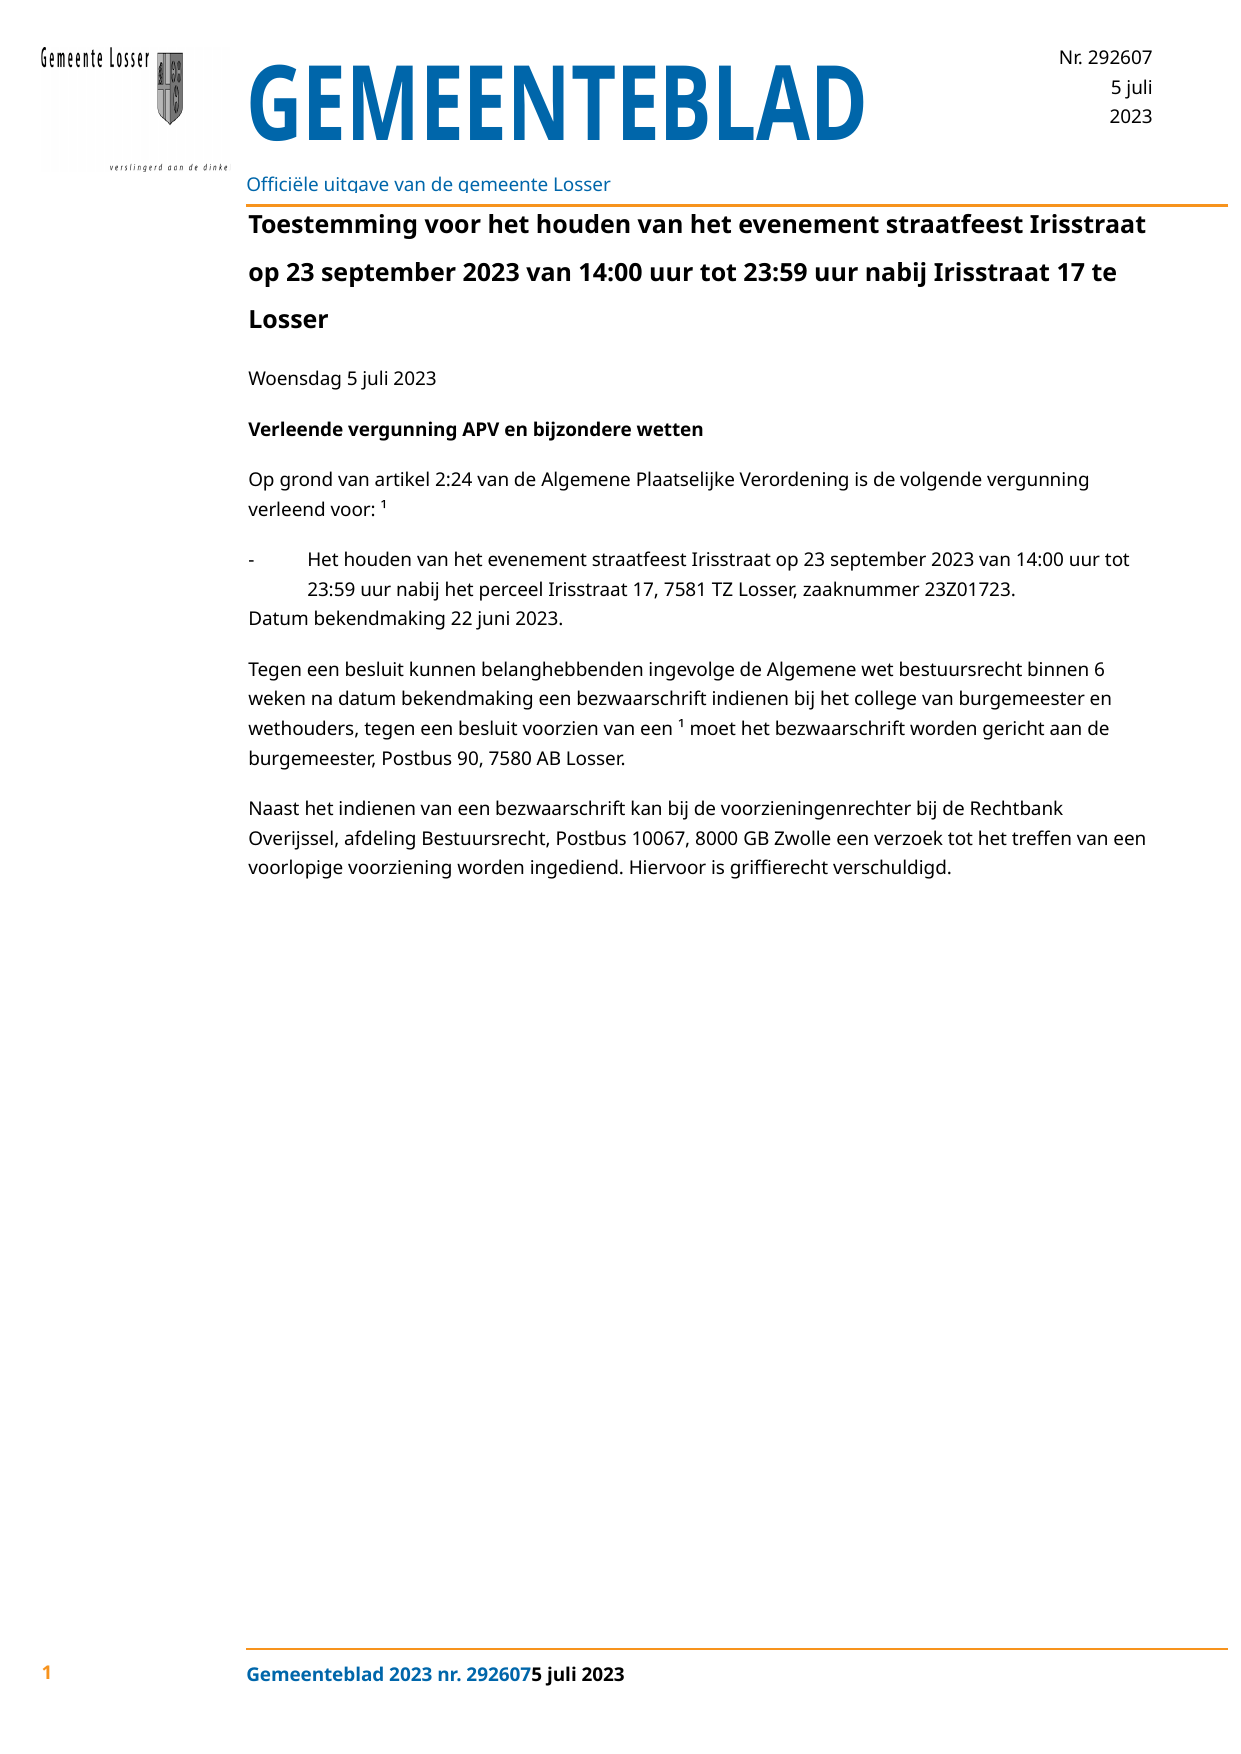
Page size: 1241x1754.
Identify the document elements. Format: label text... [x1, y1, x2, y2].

picture [41, 47, 231, 172]
list Het houden van het evenement straatfeest Irisstraat op 23 september 2023 van 14:00 uur tot 23:59 uur nabij het perceel Irisstraat 17, 7581 TZ Losser, zaaknummer 23Z01723. [248, 546, 1152, 602]
text Toestemming voor het houden van het evenement straatfeest Irisstraat op 23 september 2023 van 14:00 uur tot 23:59 uur nabij Irisstraat 17 te Losser [248, 207, 1152, 336]
text Op grond van artikel 2:24 van de Algemene Plaatselijke Verordening is de volgende vergunning verleend voor: ¹ [248, 466, 1152, 522]
text Tegen een besluit kunnen belanghebbenden ingevolge de Algemene wet bestuursrecht binnen 6 weken na datum bekendmaking een bezwaarschrift indienen bij het college van burgemeester en wethouders, tegen een besluit voorzien van een ¹ moet het bezwaarschrift worden gericht aan de burgemeester, Postbus 90, 7580 AB Losser. [248, 656, 1152, 770]
text Datum bekendmaking 22 juni 2023. [248, 606, 1152, 631]
text Naast het indienen van een bezwaarschrift kan bij de voorzieningenrechter bij de Rechtbank Overijssel, afdeling Bestuursrecht, Postbus 10067, 8000 GB Zwolle een verzoek tot het treffen van een voorlopige voorziening worden ingediend. Hiervoor is griffierecht verschuldigd. [248, 795, 1152, 880]
text Woensdag 5 juli 2023 [248, 366, 1152, 391]
text Verleende vergunning APV en bijzondere wetten [248, 416, 1152, 442]
